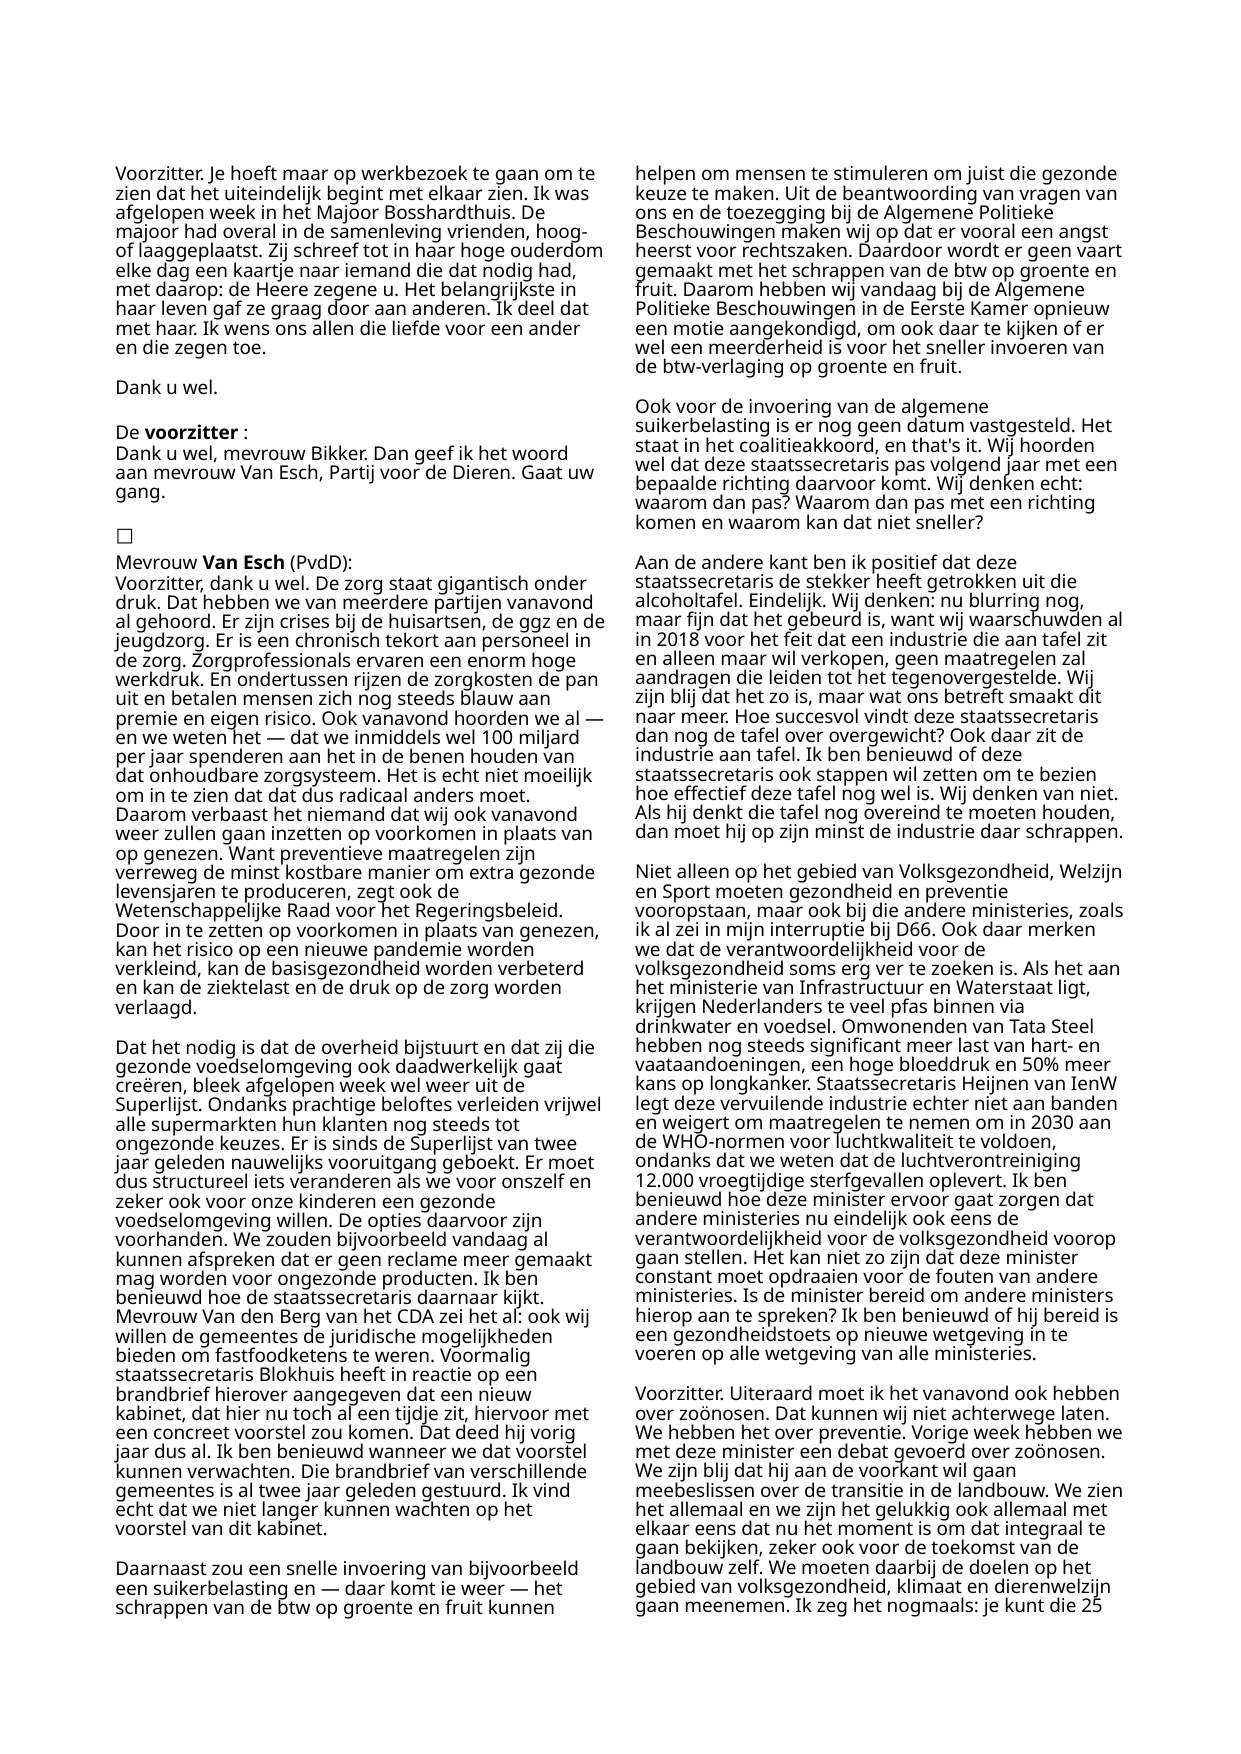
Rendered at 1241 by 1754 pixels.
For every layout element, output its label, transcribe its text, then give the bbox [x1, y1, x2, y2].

text Mevrouw Van Esch (PvdD): [115, 549, 605, 575]
text Dank u wel, mevrouw Bikker. Dan geef ik het woord aan mevrouw Van Esch, Partij voor de Dieren. Gaat uw gang. [115, 444, 605, 502]
text Voorzitter. Je hoeft maar op werkbezoek te gaan om te zien dat het uiteindelijk begint met elkaar zien. Ik was afgelopen week in het Majoor Bosshardthuis. De majoor had overal in de samenleving vrienden, hoog- of laaggeplaatst. Zij schreef tot in haar hoge ouderdom elke dag een kaartje naar iemand die dat nodig had, met daarop: de Heere zegene u. Het belangrijkste in haar leven gaf ze graag door aan anderen. Ik deel dat met haar. Ik wens ons allen die liefde voor een ander en die zegen toe. [115, 165, 605, 358]
text Dank u wel. [115, 379, 605, 398]
text Aan de andere kant ben ik positief dat deze staatssecretaris de stekker heeft getrokken uit die alcoholtafel. Eindelijk. Wij denken: nu blurring nog, maar fijn dat het gebeurd is, want wij waarschuwden al in 2018 voor het feit dat een industrie die aan tafel zit en alleen maar wil verkopen, geen maatregelen zal aandragen die leiden tot het tegenovergestelde. Wij zijn blij dat het zo is, maar wat ons betreft smaakt dit naar meer. Hoe succesvol vindt deze staatssecretaris dan nog de tafel over overgewicht? Ook daar zit de industrie aan tafel. Ik ben benieuwd of deze staatssecretaris ook stappen wil zetten om te bezien hoe effectief deze tafel nog wel is. Wij denken van niet. Als hij denkt die tafel nog overeind te moeten houden, dan moet hij op zijn minst de industrie daar schrappen. [635, 554, 1125, 843]
text Voorzitter. Uiteraard moet ik het vanavond ook hebben over zoönosen. Dat kunnen wij niet achterwege laten. We hebben het over preventie. Vorige week hebben we met deze minister een debat gevoerd over zoönosen. We zijn blij dat hij aan de voorkant wil gaan meebeslissen over de transitie in de landbouw. We zien het allemaal en we zijn het gelukkig ook allemaal met elkaar eens dat nu het moment is om dat integraal te gaan bekijken, zeker ook voor de toekomst van de landbouw zelf. We moeten daarbij de doelen op het gebied van volksgezondheid, klimaat en dierenwelzijn gaan meenemen. Ik zeg het nogmaals: je kunt die 25 [635, 1385, 1125, 1616]
text ⬜ [115, 523, 605, 549]
text Daarnaast zou een snelle invoering van bijvoorbeeld een suikerbelasting en — daar komt ie weer — het schrappen van de btw op groente en fruit kunnen [115, 1560, 605, 1618]
text Niet alleen op het gebied van Volksgezondheid, Welzijn en Sport moeten gezondheid en preventie vooropstaan, maar ook bij die andere ministeries, zoals ik al zei in mijn interruptie bij D66. Ook daar merken we dat de verantwoordelijkheid voor de volksgezondheid soms erg ver te zoeken is. Als het aan het ministerie van Infrastructuur en Waterstaat ligt, krijgen Nederlanders te veel pfas binnen via drinkwater en voedsel. Omwonenden van Tata Steel hebben nog steeds significant meer last van hart- en vaataandoeningen, een hoge bloeddruk en 50% meer kans op longkanker. Staatssecretaris Heijnen van IenW legt deze vervuilende industrie echter niet aan banden en weigert om maatregelen te nemen om in 2030 aan de WHO-normen voor luchtkwaliteit te voldoen, ondanks dat we weten dat de luchtverontreiniging 12.000 vroegtijdige sterfgevallen oplevert. Ik ben benieuwd hoe deze minister ervoor gaat zorgen dat andere ministeries nu eindelijk ook eens de verantwoordelijkheid voor de volksgezondheid voorop gaan stellen. Het kan niet zo zijn dat deze minister constant moet opdraaien voor de fouten van andere ministeries. Is de minister bereid om andere ministers hierop aan te spreken? Ik ben benieuwd of hij bereid is een gezondheidstoets op nieuwe wetgeving in te voeren op alle wetgeving van alle ministeries. [635, 863, 1125, 1364]
text Ook voor de invoering van de algemene suikerbelasting is er nog geen datum vastgesteld. Het staat in het coalitieakkoord, en that's it. Wij hoorden wel dat deze staatssecretaris pas volgend jaar met een bepaalde richting daarvoor komt. Wij denken echt: waarom dan pas? Waarom dan pas met een richting komen en waarom kan dat niet sneller? [635, 398, 1125, 533]
text De voorzitter : [115, 419, 605, 444]
text helpen om mensen te stimuleren om juist die gezonde keuze te maken. Uit de beantwoording van vragen van ons en de toezegging bij de Algemene Politieke Beschouwingen maken wij op dat er vooral een angst heerst voor rechtszaken. Daardoor wordt er geen vaart gemaakt met het schrappen van de btw op groente en fruit. Daarom hebben wij vandaag bij de Algemene Politieke Beschouwingen in de Eerste Kamer opnieuw een motie aangekondigd, om ook daar te kijken of er wel een meerderheid is voor het sneller invoeren van de btw-verlaging op groente en fruit. [635, 165, 1125, 377]
text Voorzitter, dank u wel. De zorg staat gigantisch onder druk. Dat hebben we van meerdere partijen vanavond al gehoord. Er zijn crises bij de huisartsen, de ggz en de jeugdzorg. Er is een chronisch tekort aan personeel in de zorg. Zorgprofessionals ervaren een enorm hoge werkdruk. En ondertussen rijzen de zorgkosten de pan uit en betalen mensen zich nog steeds blauw aan premie en eigen risico. Ook vanavond hoorden we al — en we weten het — dat we inmiddels wel 100 miljard per jaar spenderen aan het in de benen houden van dat onhoudbare zorgsysteem. Het is echt niet moeilijk om in te zien dat dat dus radicaal anders moet. Daarom verbaast het niemand dat wij ook vanavond weer zullen gaan inzetten op voorkomen in plaats van op genezen. Want preventieve maatregelen zijn verreweg de minst kostbare manier om extra gezonde levensjaren te produceren, zegt ook de Wetenschappelijke Raad voor het Regeringsbeleid. Door in te zetten op voorkomen in plaats van genezen, kan het risico op een nieuwe pandemie worden verkleind, kan de basisgezondheid worden verbeterd en kan de ziektelast en de druk op de zorg worden verlaagd. [115, 575, 605, 1018]
text Dat het nodig is dat de overheid bijstuurt en dat zij die gezonde voedselomgeving ook daadwerkelijk gaat creëren, bleek afgelopen week wel weer uit de Superlijst. Ondanks prachtige beloftes verleiden vrijwel alle supermarkten hun klanten nog steeds tot ongezonde keuzes. Er is sinds de Superlijst van twee jaar geleden nauwelijks vooruitgang geboekt. Er moet dus structureel iets veranderen als we voor onszelf en zeker ook voor onze kinderen een gezonde voedselomgeving willen. De opties daarvoor zijn voorhanden. We zouden bijvoorbeeld vandaag al kunnen afspreken dat er geen reclame meer gemaakt mag worden voor ongezonde producten. Ik ben benieuwd hoe de staatssecretaris daarnaar kijkt. Mevrouw Van den Berg van het CDA zei het al: ook wij willen de gemeentes de juridische mogelijkheden bieden om fastfoodketens te weren. Voormalig staatssecretaris Blokhuis heeft in reactie op een brandbrief hierover aangegeven dat een nieuw kabinet, dat hier nu toch al een tijdje zit, hiervoor met een concreet voorstel zou komen. Dat deed hij vorig jaar dus al. Ik ben benieuwd wanneer we dat voorstel kunnen verwachten. Die brandbrief van verschillende gemeentes is al twee jaar geleden gestuurd. Ik vind echt dat we niet langer kunnen wachten op het voorstel van dit kabinet. [115, 1039, 605, 1540]
